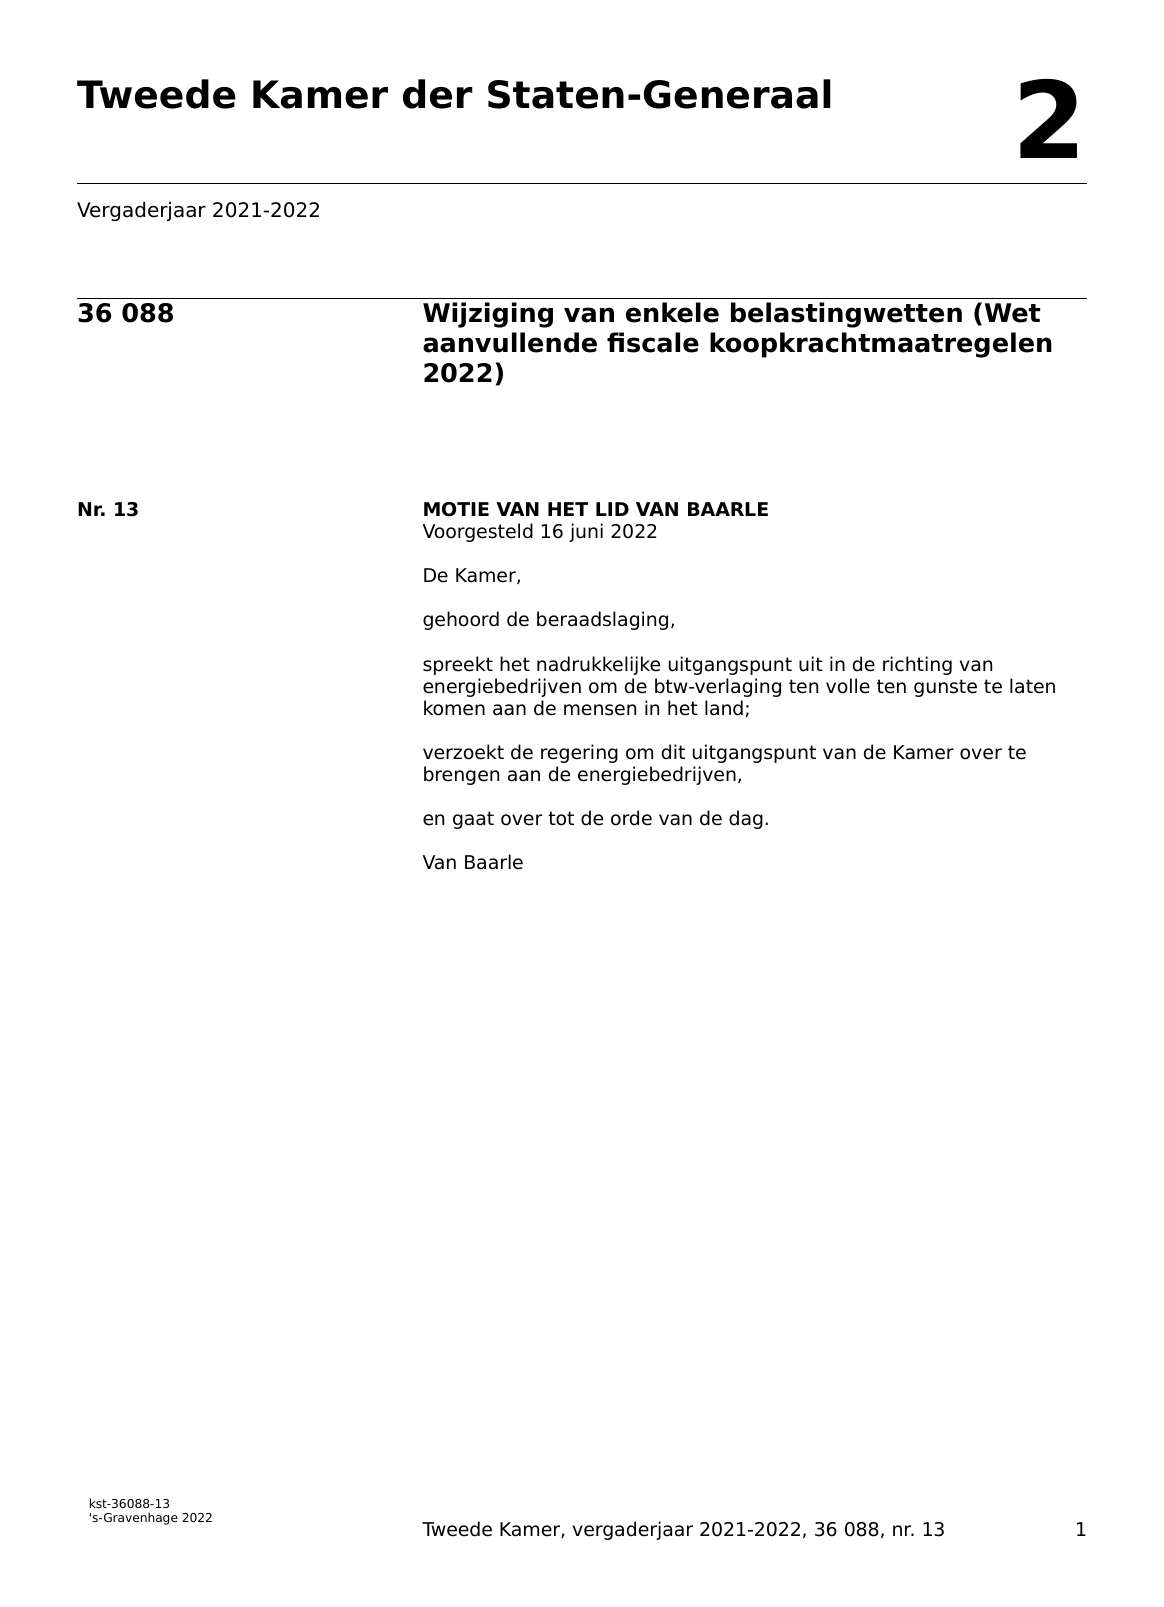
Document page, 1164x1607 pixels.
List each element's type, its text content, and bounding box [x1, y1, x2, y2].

text Van Baarle [422, 852, 1087, 874]
text verzoekt de regering om dit uitgangspunt van de Kamer over te brengen aan de energiebedrijven, [422, 742, 1087, 786]
subtitle 36 088 Wijziging van enkele belastingwetten (Wet aanvullende fiscale koopkrachtmaatregelen 2022) [77, 299, 1087, 388]
text kst-36088-13 [88, 1497, 323, 1511]
text gehoord de beraadslaging, [422, 609, 1087, 631]
subtitle Nr. 13 MOTIE VAN HET LID VAN BAARLE [77, 499, 1087, 521]
text De Kamer, [422, 565, 1087, 587]
table_header 2 [886, 59, 1087, 183]
text spreekt het nadrukkelijke uitgangspunt uit in de richting van energiebedrijven om de btw-verlaging ten volle ten gunste te laten komen aan de mensen in het land; [422, 653, 1087, 719]
text Voorgesteld 16 juni 2022 [422, 521, 1087, 543]
table_header Tweede Kamer der Staten-Generaal [77, 59, 886, 183]
text 's-Gravenhage 2022 [88, 1511, 323, 1525]
table_cell Vergaderjaar 2021-2022 [77, 184, 1087, 298]
text en gaat over tot de orde van de dag. [422, 808, 1087, 830]
